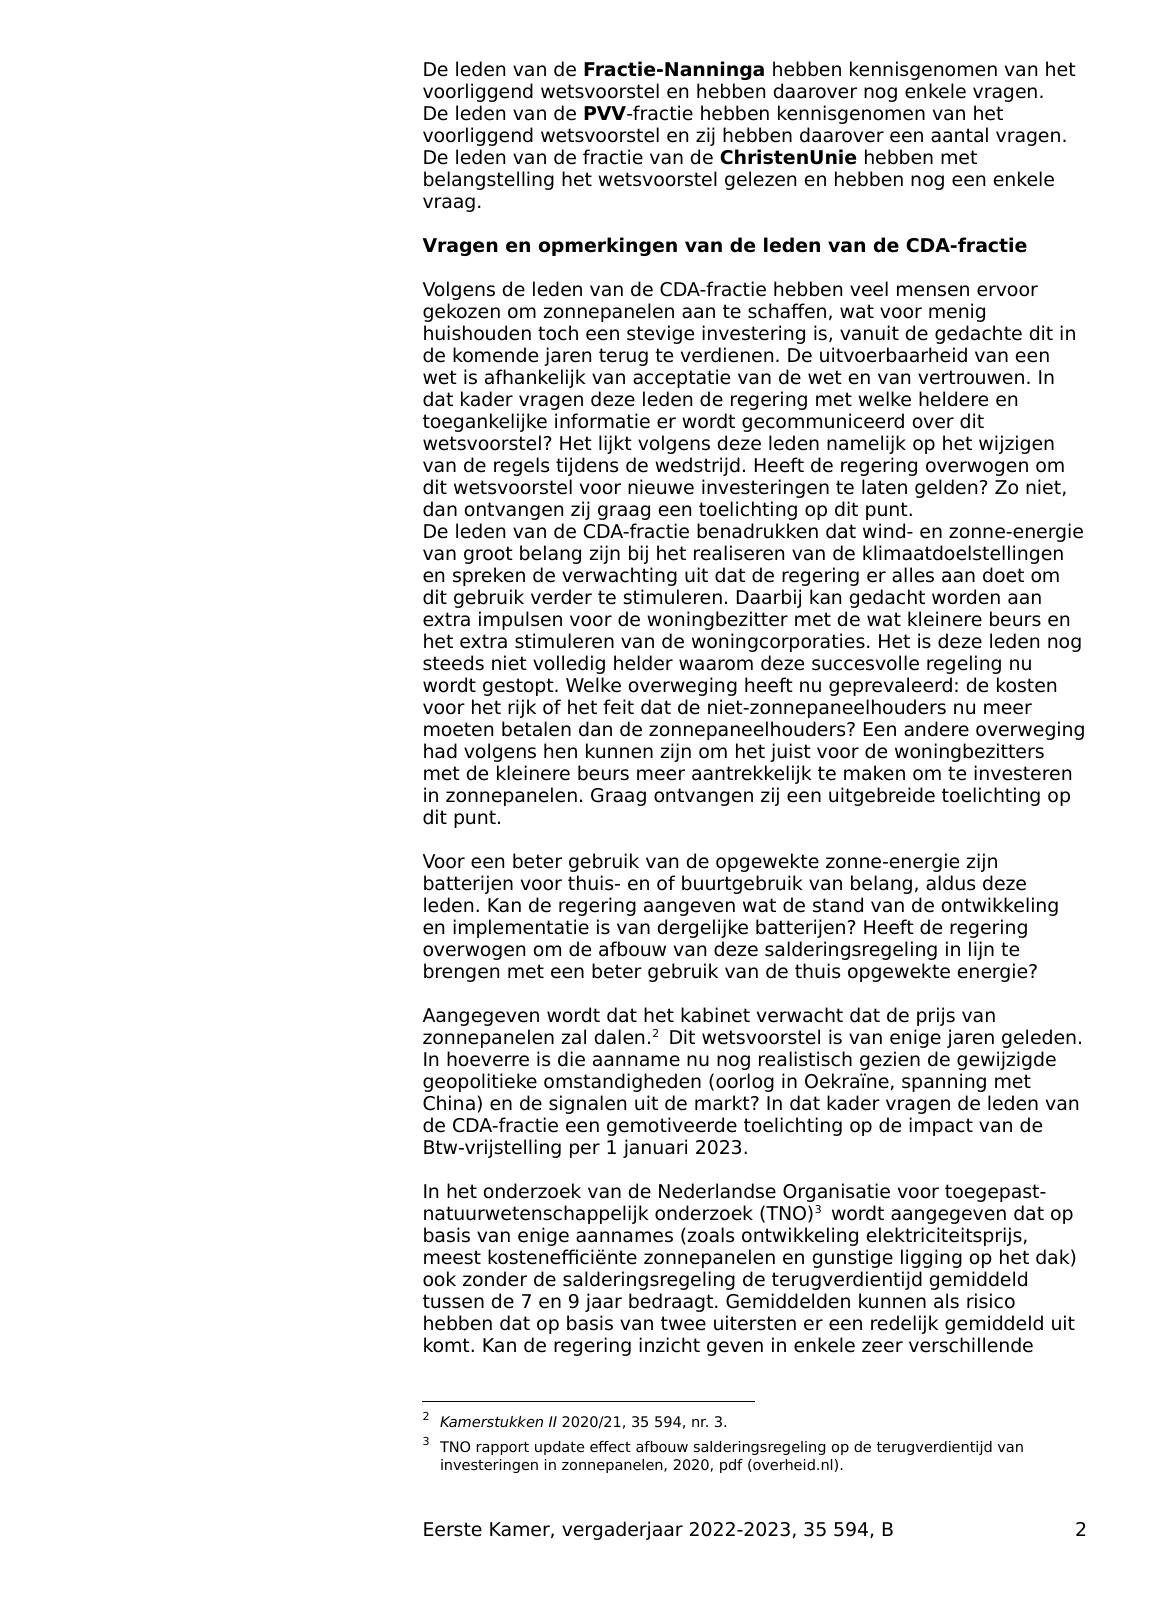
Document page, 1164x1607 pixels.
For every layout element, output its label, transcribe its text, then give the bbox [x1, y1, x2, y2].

text TNO rapport update effect afbouw salderingsregeling op de terugverdientijd van investeringen in zonnepanelen, 2020, pdf (overheid.nl). [422, 1435, 1087, 1474]
text Kamerstukken II 2020/21, 35 594, nr. 3. [422, 1410, 1087, 1432]
text Volgens de leden van de CDA-fractie hebben veel mensen ervoor gekozen om zonnepanelen aan te schaffen, wat voor menig huishouden toch een stevige investering is, vanuit de gedachte dit in de komende jaren terug te verdienen. De uitvoerbaarheid van een wet is afhankelijk van acceptatie van de wet en van vertrouwen. In dat kader vragen deze leden de regering met welke heldere en toegankelijke informatie er wordt gecommuniceerd over dit wetsvoorstel? Het lijkt volgens deze leden namelijk op het wijzigen van de regels tijdens de wedstrijd. Heeft de regering overwogen om dit wetsvoorstel voor nieuwe investeringen te laten gelden? Zo niet, dan ontvangen zij graag een toelichting op dit punt. [422, 279, 1087, 521]
text De leden van de fractie van de ChristenUnie hebben met belangstelling het wetsvoorstel gelezen en hebben nog een enkele vraag. [422, 147, 1087, 213]
text De leden van de Fractie-Nanninga hebben kennisgenomen van het voorliggend wetsvoorstel en hebben daarover nog enkele vragen. [422, 59, 1087, 103]
text De leden van de CDA-fractie benadrukken dat wind- en zonne-energie van groot belang zijn bij het realiseren van de klimaatdoelstellingen en spreken de verwachting uit dat de regering er alles aan doet om dit gebruik verder te stimuleren. Daarbij kan gedacht worden aan extra impulsen voor de woningbezitter met de wat kleinere beurs en het extra stimuleren van de woningcorporaties. Het is deze leden nog steeds niet volledig helder waarom deze succesvolle regeling nu wordt gestopt. Welke overweging heeft nu geprevaleerd: de kosten voor het rijk of het feit dat de niet-zonnepaneelhouders nu meer moeten betalen dan de zonnepaneelhouders? Een andere overweging had volgens hen kunnen zijn om het juist voor de woningbezitters met de kleinere beurs meer aantrekkelijk te maken om te investeren in zonnepanelen. Graag ontvangen zij een uitgebreide toelichting op dit punt. [422, 521, 1087, 829]
text Voor een beter gebruik van de opgewekte zonne-energie zijn batterijen voor thuis- en of buurtgebruik van belang, aldus deze leden. Kan de regering aangeven wat de stand van de ontwikkeling en implementatie is van dergelijke batterijen? Heeft de regering overwogen om de afbouw van deze salderingsregeling in lijn te brengen met een beter gebruik van de thuis opgewekte energie? [422, 851, 1087, 983]
text In het onderzoek van de Nederlandse Organisatie voor toegepast-natuurwetenschappelijk onderzoek (TNO) wordt aangegeven dat op basis van enige aannames (zoals ontwikkeling elektriciteitsprijs, meest kostenefficiënte zonnepanelen en gunstige ligging op het dak) ook zonder de salderingsregeling de terugverdientijd gemiddeld tussen de 7 en 9 jaar bedraagt. Gemiddelden kunnen als risico hebben dat op basis van twee uitersten er een redelijk gemiddeld uit komt. Kan de regering inzicht geven in enkele zeer verschillende [422, 1181, 1087, 1357]
subtitle Vragen en opmerkingen van de leden van de CDA-fractie [422, 235, 1087, 257]
text Aangegeven wordt dat het kabinet verwacht dat de prijs van zonnepanelen zal dalen. Dit wetsvoorstel is van enige jaren geleden. In hoeverre is die aanname nu nog realistisch gezien de gewijzigde geopolitieke omstandigheden (oorlog in Oekraïne, spanning met China) en de signalen uit de markt? In dat kader vragen de leden van de CDA-fractie een gemotiveerde toelichting op de impact van de Btw-vrijstelling per 1 januari 2023. [422, 1005, 1087, 1159]
text De leden van de PVV-fractie hebben kennisgenomen van het voorliggend wetsvoorstel en zij hebben daarover een aantal vragen. [422, 103, 1087, 147]
